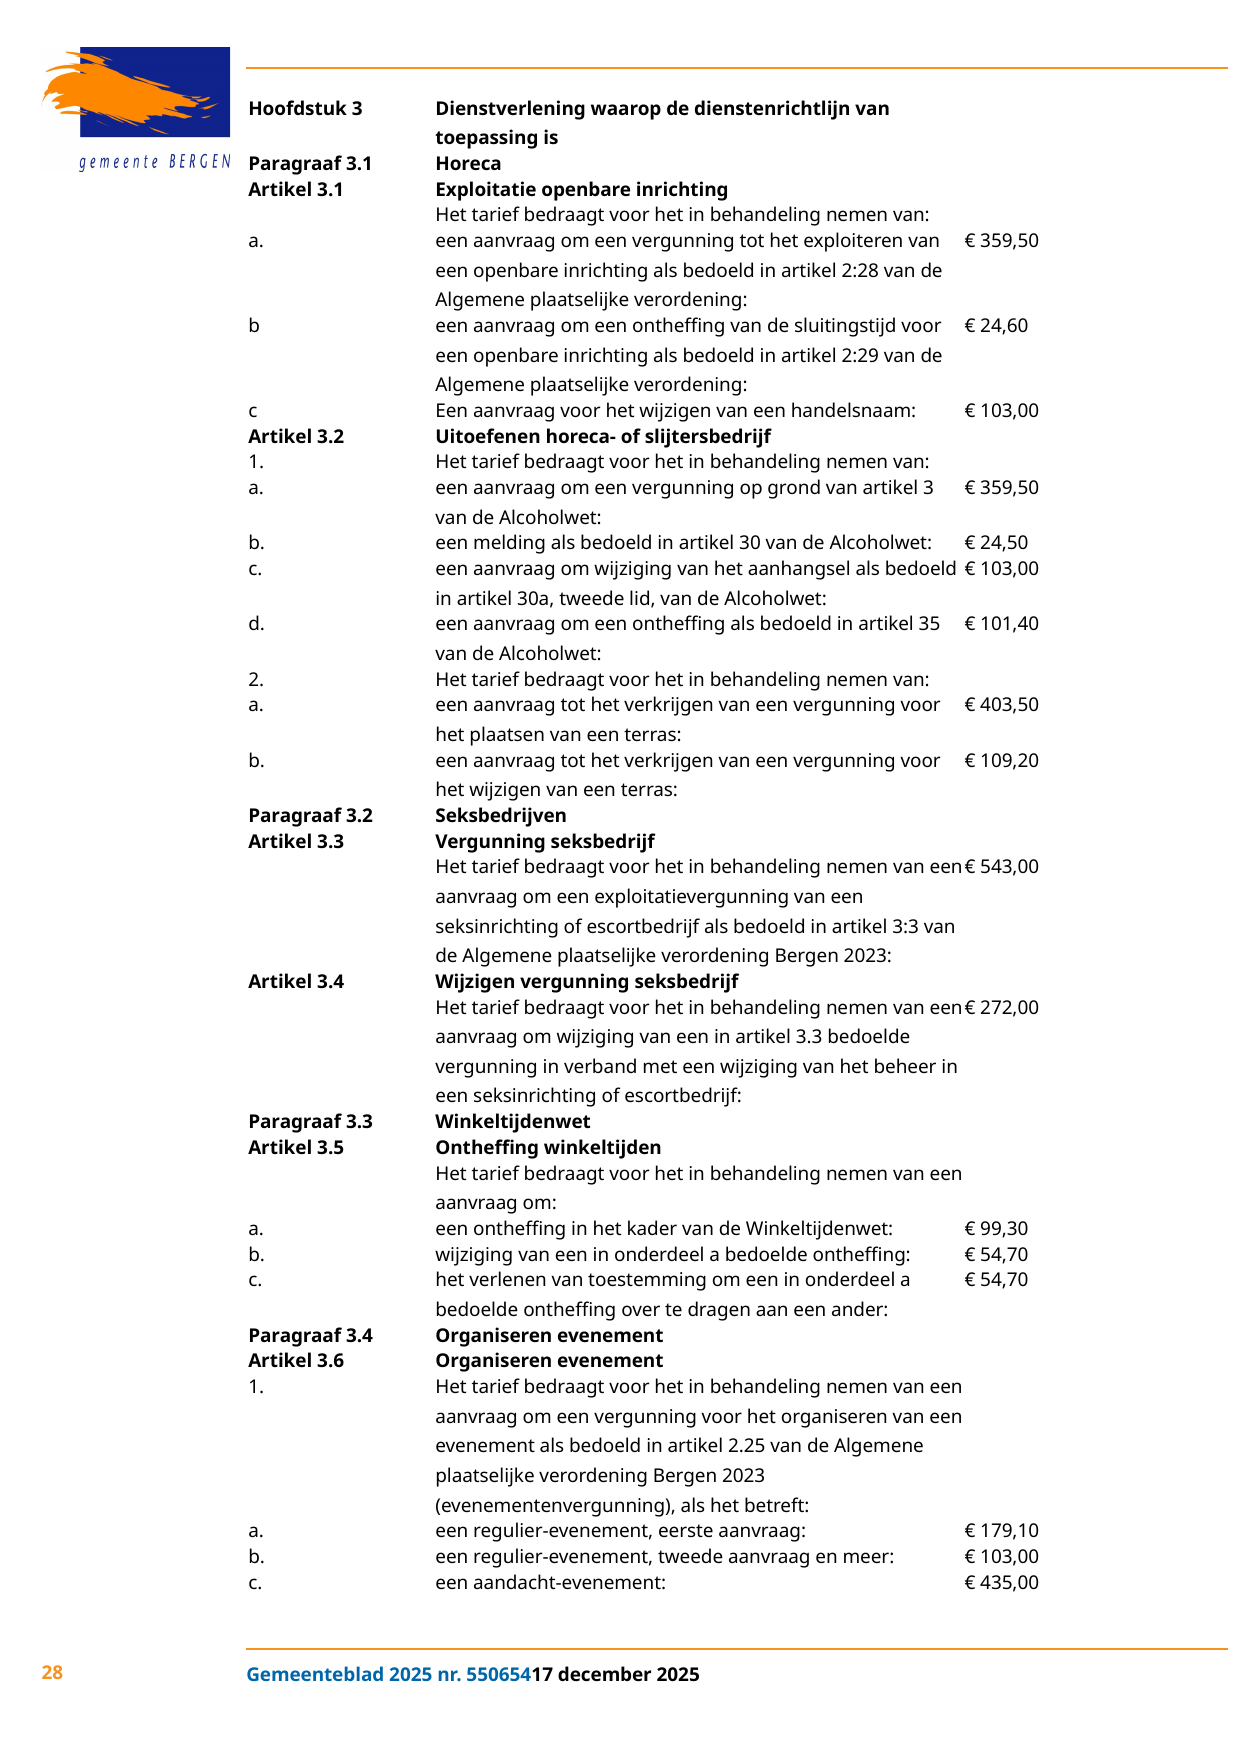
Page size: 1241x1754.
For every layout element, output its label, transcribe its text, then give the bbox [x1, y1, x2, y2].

table_cell een aanvraag tot het verkrijgen van een vergunning voor het wijzigen van een terras: [435, 747, 964, 802]
table_cell een regulier-evenement, tweede aanvraag en meer: [435, 1543, 964, 1569]
table_cell c. [248, 1569, 435, 1595]
table_cell [964, 1322, 1152, 1348]
table_cell het verlenen van toestemming om een in onderdeel a bedoelde ontheffing over te dragen aan een ander: [435, 1267, 964, 1322]
table_cell een aandacht-evenement: [435, 1569, 964, 1595]
table_cell b. [248, 530, 435, 555]
table_cell Paragraaf 3.3 [248, 1109, 435, 1134]
table_cell Het tarief bedraagt voor het in behandeling nemen van een aanvraag om wijziging van een in artikel 3.3 bedoelde vergunning in verband met een wijziging van het beheer in een seksinrichting of escortbedrijf: [435, 994, 964, 1108]
table_header [964, 95, 1152, 150]
table_cell a. [248, 1518, 435, 1543]
table_cell [248, 854, 435, 968]
table_cell een aanvraag om een vergunning op grond van artikel 3 van de Alcoholwet: [435, 474, 964, 529]
table_cell [964, 1348, 1152, 1373]
table_cell € 101,40 [964, 611, 1152, 666]
table_cell [964, 423, 1152, 448]
table_cell Organiseren evenement [435, 1322, 964, 1348]
table_cell [964, 449, 1152, 474]
table_cell [964, 150, 1152, 176]
table_cell € 435,00 [964, 1569, 1152, 1595]
table_cell c [248, 397, 435, 423]
table_cell [964, 802, 1152, 828]
table_cell [964, 1134, 1152, 1160]
table_cell Paragraaf 3.2 [248, 802, 435, 828]
table_cell Het tarief bedraagt voor het in behandeling nemen van: [435, 666, 964, 692]
table_cell [964, 176, 1152, 202]
table_cell b [248, 312, 435, 397]
table_header Dienstverlening waarop de dienstenrichtlijn van toepassing is [435, 95, 964, 150]
table_cell € 103,00 [964, 555, 1152, 611]
table_cell wijziging van een in onderdeel a bedoelde ontheffing: [435, 1241, 964, 1267]
table_cell 1. [248, 1374, 435, 1517]
table_cell Ontheffing winkeltijden [435, 1134, 964, 1160]
table_cell Het tarief bedraagt voor het in behandeling nemen van een aanvraag om een exploitatievergunning van een seksinrichting of escortbedrijf als bedoeld in artikel 3:3 van de Algemene plaatselijke verordening Bergen 2023: [435, 854, 964, 968]
table_cell € 109,20 [964, 747, 1152, 802]
table_cell Een aanvraag voor het wijzigen van een handelsnaam: [435, 397, 964, 423]
table_cell Organiseren evenement [435, 1348, 964, 1373]
table_cell Vergunning seksbedrijf [435, 828, 964, 854]
table_cell Het tarief bedraagt voor het in behandeling nemen van een aanvraag om: [435, 1160, 964, 1215]
table_cell Het tarief bedraagt voor het in behandeling nemen van een aanvraag om een vergunning voor het organiseren van een evenement als bedoeld in artikel 2.25 van de Algemene plaatselijke verordening Bergen 2023 (evenementenvergunning), als het betreft: [435, 1374, 964, 1517]
table_cell [964, 202, 1152, 227]
picture [41, 47, 231, 172]
table_cell 1. [248, 449, 435, 474]
table_cell [964, 1160, 1152, 1215]
table_cell Paragraaf 3.1 [248, 150, 435, 176]
table_cell [964, 1374, 1152, 1517]
table_header Hoofdstuk 3 [248, 95, 435, 150]
table_cell een aanvraag tot het verkrijgen van een vergunning voor het plaatsen van een terras: [435, 692, 964, 747]
table_cell [248, 994, 435, 1108]
table_cell een ontheffing in het kader van de Winkeltijdenwet: [435, 1215, 964, 1241]
table_cell € 99,30 [964, 1215, 1152, 1241]
table_cell € 24,50 [964, 530, 1152, 555]
table_cell [248, 1160, 435, 1215]
table_cell Paragraaf 3.4 [248, 1322, 435, 1348]
table_cell b. [248, 1543, 435, 1569]
table_cell a. [248, 1215, 435, 1241]
table_cell een aanvraag om wijziging van het aanhangsel als bedoeld in artikel 30a, tweede lid, van de Alcoholwet: [435, 555, 964, 611]
table_cell € 103,00 [964, 397, 1152, 423]
table_cell € 54,70 [964, 1267, 1152, 1322]
table_cell b. [248, 1241, 435, 1267]
table_cell Winkeltijdenwet [435, 1109, 964, 1134]
table_cell een regulier-evenement, eerste aanvraag: [435, 1518, 964, 1543]
table_cell Het tarief bedraagt voor het in behandeling nemen van: [435, 202, 964, 227]
table_cell een aanvraag om een ontheffing als bedoeld in artikel 35 van de Alcoholwet: [435, 611, 964, 666]
table_cell € 179,10 [964, 1518, 1152, 1543]
table_cell € 54,70 [964, 1241, 1152, 1267]
table_cell Artikel 3.2 [248, 423, 435, 448]
table_cell € 403,50 [964, 692, 1152, 747]
table_cell c. [248, 1267, 435, 1322]
table_cell Het tarief bedraagt voor het in behandeling nemen van: [435, 449, 964, 474]
table_cell Seksbedrijven [435, 802, 964, 828]
table_cell Wijzigen vergunning seksbedrijf [435, 968, 964, 994]
table_cell € 359,50 [964, 474, 1152, 529]
table_cell a. [248, 692, 435, 747]
table_cell een aanvraag om een vergunning tot het exploiteren van een openbare inrichting als bedoeld in artikel 2:28 van de Algemene plaatselijke verordening: [435, 227, 964, 312]
table_cell Artikel 3.1 [248, 176, 435, 202]
table_cell € 272,00 [964, 994, 1152, 1108]
table_cell [964, 1109, 1152, 1134]
table_cell d. [248, 611, 435, 666]
table_cell € 543,00 [964, 854, 1152, 968]
table_cell € 103,00 [964, 1543, 1152, 1569]
table_cell [964, 828, 1152, 854]
table_cell een melding als bedoeld in artikel 30 van de Alcoholwet: [435, 530, 964, 555]
table_cell Exploitatie openbare inrichting [435, 176, 964, 202]
table_cell 2. [248, 666, 435, 692]
table_cell Artikel 3.5 [248, 1134, 435, 1160]
table_cell [964, 666, 1152, 692]
table_cell Artikel 3.6 [248, 1348, 435, 1373]
table_cell c. [248, 555, 435, 611]
table_cell [248, 202, 435, 227]
table_cell Artikel 3.4 [248, 968, 435, 994]
table_cell € 359,50 [964, 227, 1152, 312]
table_cell Uitoefenen horeca- of slijtersbedrijf [435, 423, 964, 448]
table_cell € 24,60 [964, 312, 1152, 397]
table_cell Artikel 3.3 [248, 828, 435, 854]
table_cell Horeca [435, 150, 964, 176]
table_cell [964, 968, 1152, 994]
table_cell a. [248, 474, 435, 529]
table_cell a. [248, 227, 435, 312]
table_cell een aanvraag om een ontheffing van de sluitingstijd voor een openbare inrichting als bedoeld in artikel 2:29 van de Algemene plaatselijke verordening: [435, 312, 964, 397]
table_cell b. [248, 747, 435, 802]
